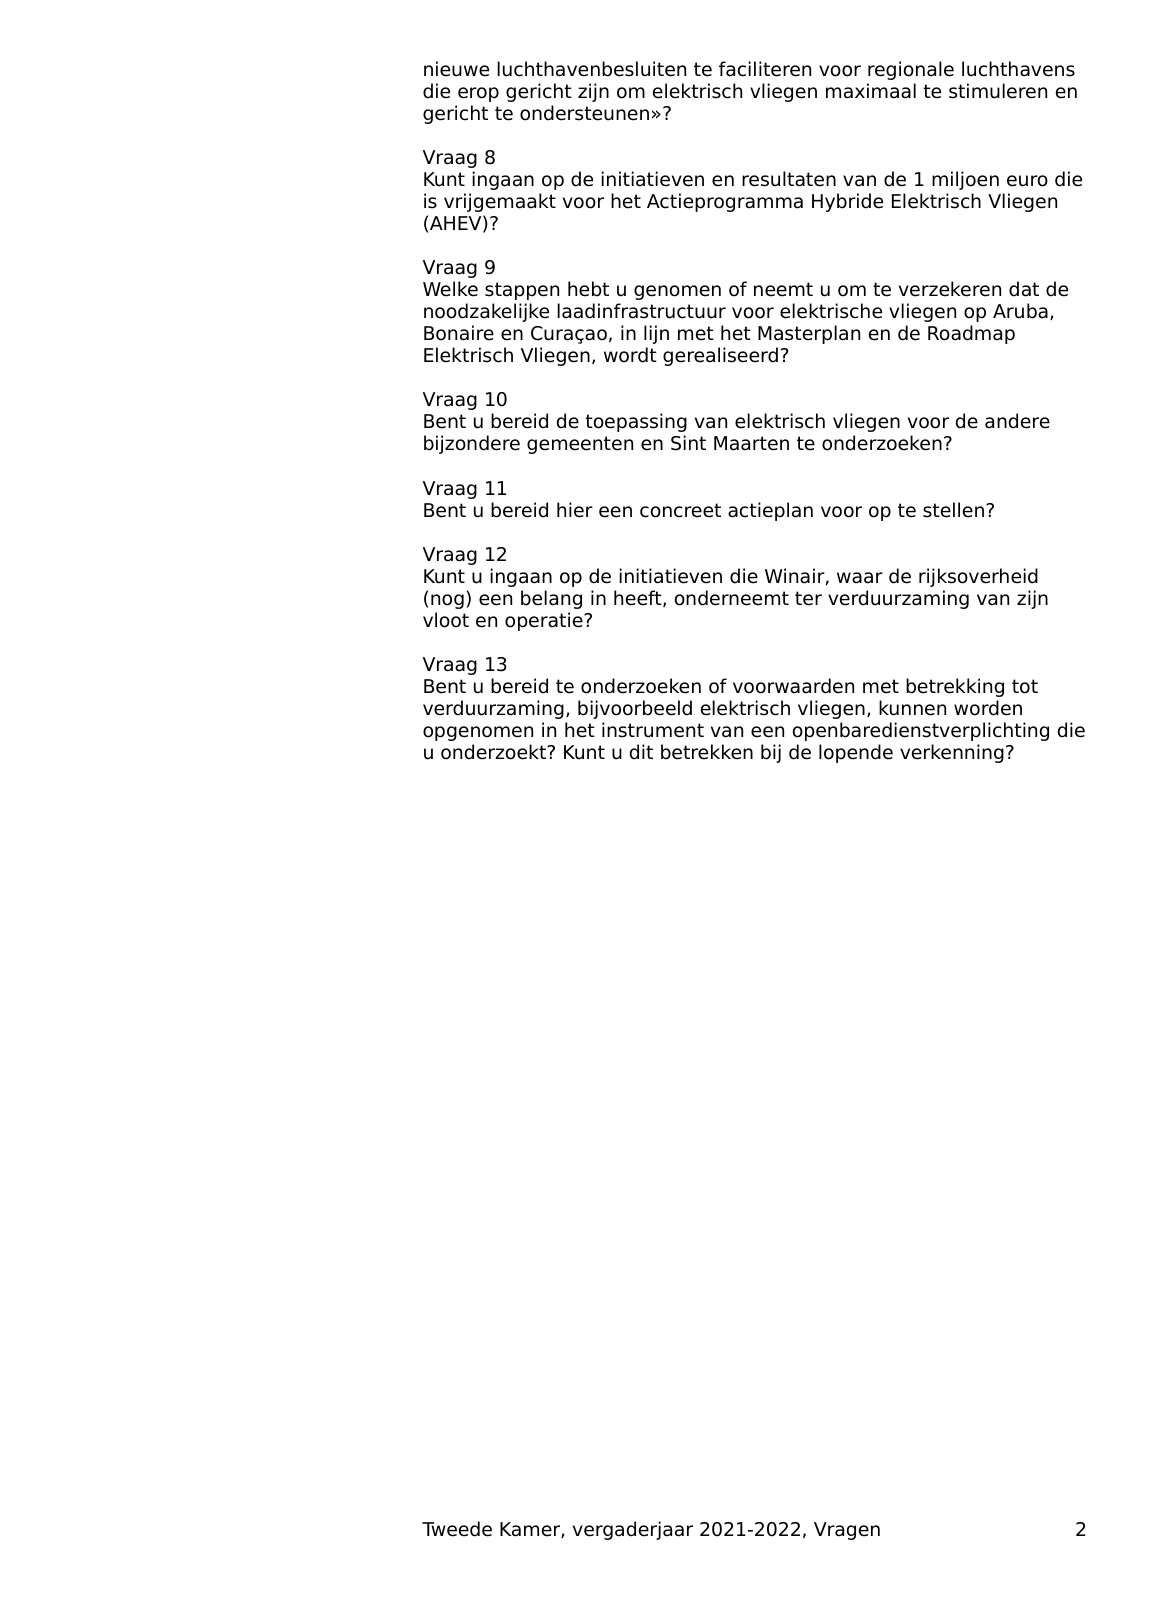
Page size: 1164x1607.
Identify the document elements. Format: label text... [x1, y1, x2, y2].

text Bent u bereid hier een concreet actieplan voor op te stellen? [422, 499, 1087, 521]
text Bent u bereid de toepassing van elektrisch vliegen voor de andere bijzondere gemeenten en Sint Maarten te onderzoeken? [422, 411, 1087, 455]
text Vraag 8 [422, 147, 1087, 169]
text Vraag 12 [422, 544, 1087, 566]
text Vraag 13 [422, 654, 1087, 676]
text Vraag 9 [422, 257, 1087, 279]
text Kunt ingaan op de initiatieven en resultaten van de 1 miljoen euro die is vrijgemaakt voor het Actieprogramma Hybride Elektrisch Vliegen (AHEV)? [422, 169, 1087, 235]
text Kunt u ingaan op de initiatieven die Winair, waar de rijksoverheid (nog) een belang in heeft, onderneemt ter verduurzaming van zijn vloot en operatie? [422, 566, 1087, 632]
text Bent u bereid te onderzoeken of voorwaarden met betrekking tot verduurzaming, bijvoorbeeld elektrisch vliegen, kunnen worden opgenomen in het instrument van een openbaredienstverplichting die u onderzoekt? Kunt u dit betrekken bij de lopende verkenning? [422, 676, 1087, 764]
text nieuwe luchthavenbesluiten te faciliteren voor regionale luchthavens die erop gericht zijn om elektrisch vliegen maximaal te stimuleren en gericht te ondersteunen»? [422, 59, 1087, 125]
text Vraag 11 [422, 477, 1087, 499]
text Welke stappen hebt u genomen of neemt u om te verzekeren dat de noodzakelijke laadinfrastructuur voor elektrische vliegen op Aruba, Bonaire en Curaçao, in lijn met het Masterplan en de Roadmap Elektrisch Vliegen, wordt gerealiseerd? [422, 279, 1087, 367]
text Vraag 10 [422, 389, 1087, 411]
